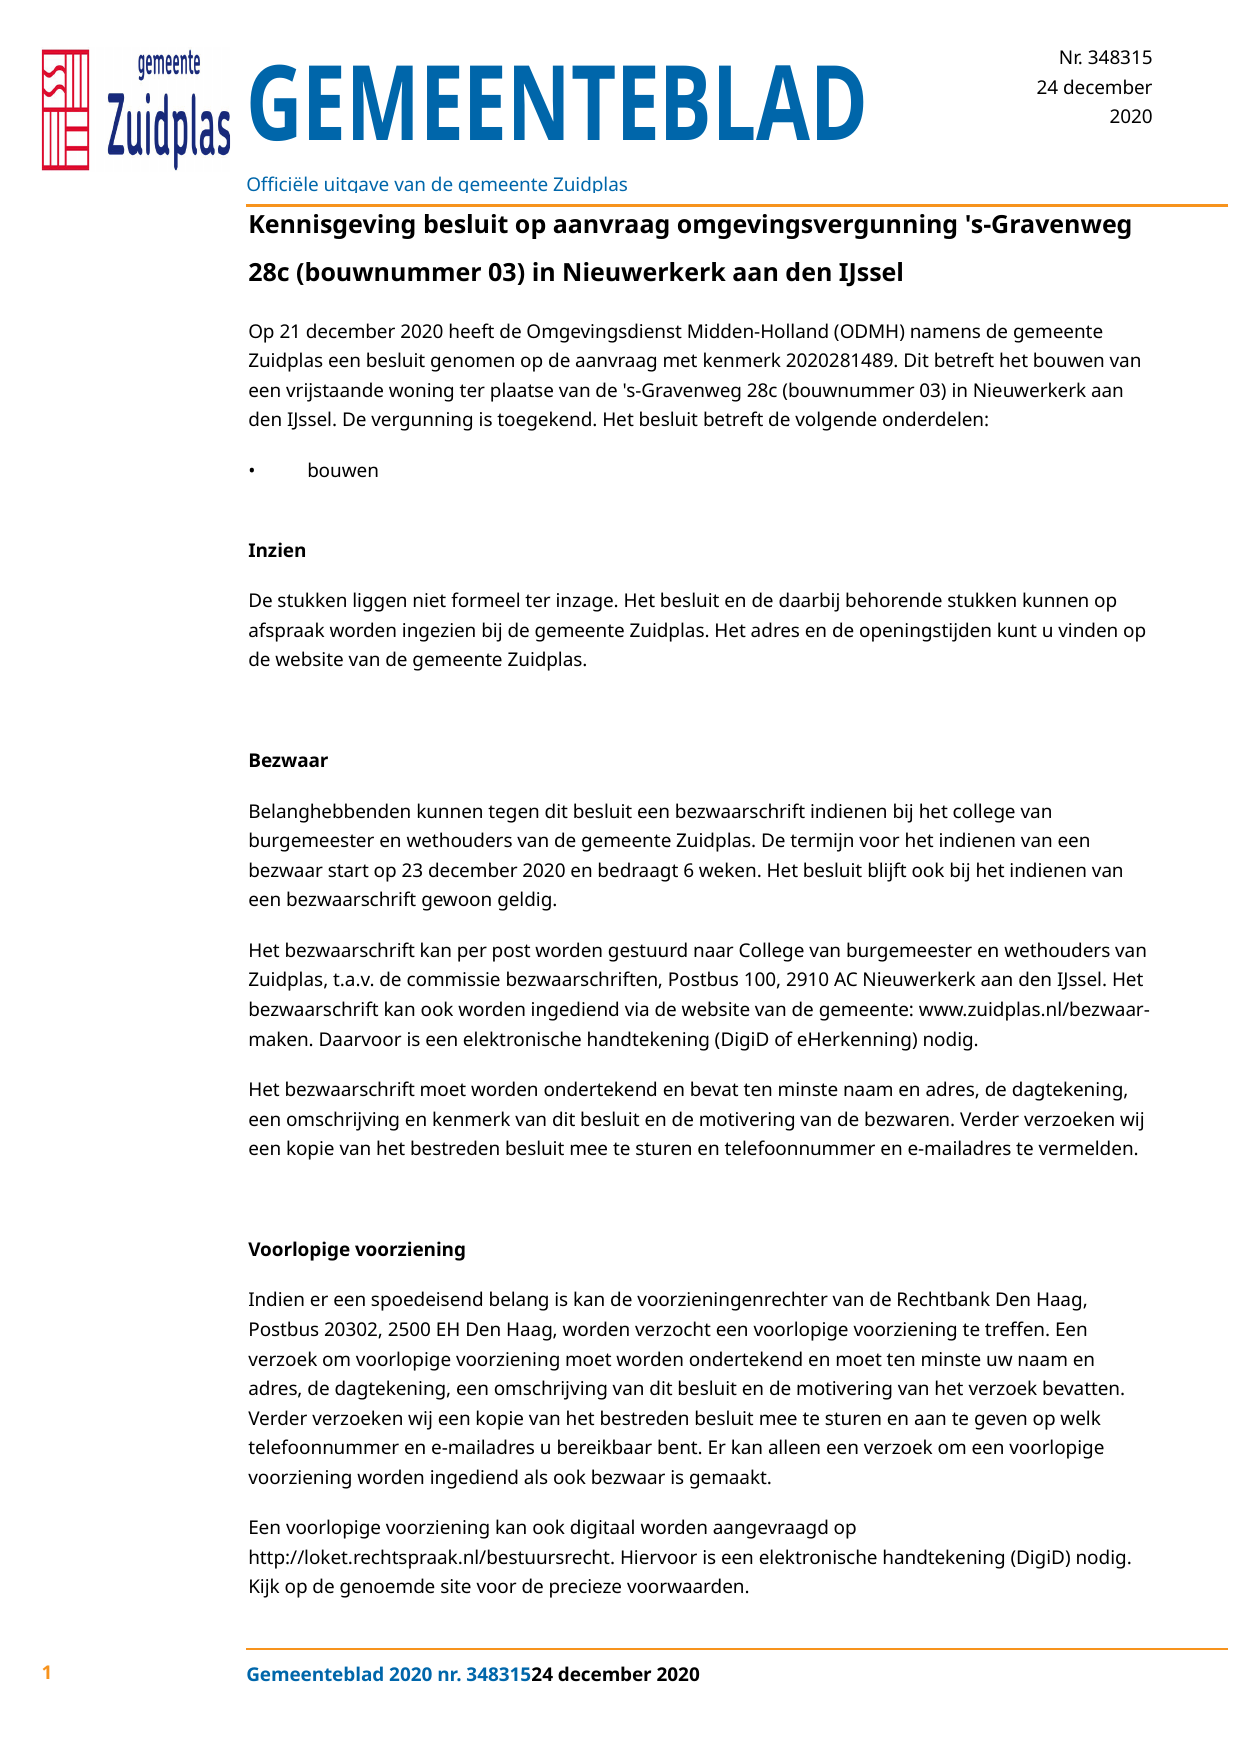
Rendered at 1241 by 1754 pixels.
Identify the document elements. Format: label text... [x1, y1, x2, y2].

text Belanghebbenden kunnen tegen dit besluit een bezwaarschrift indienen bij het college van burgemeester en wethouders van de gemeente Zuidplas. De termijn voor het indienen van een bezwaar start op 23 december 2020 en bedraagt 6 weken. Het besluit blijft ook bij het indienen van een bezwaarschrift gewoon geldig. [248, 798, 1152, 912]
text Bezwaar [248, 747, 1152, 773]
picture [41, 47, 231, 172]
list bouwen [248, 457, 1152, 483]
text Op 21 december 2020 heeft de Omgevingsdienst Midden-Holland (ODMH) namens de gemeente Zuidplas een besluit genomen op de aanvraag met kenmerk 2020281489. Dit betreft het bouwen van een vrijstaande woning ter plaatse van de 's-Gravenweg 28c (bouwnummer 03) in Nieuwerkerk aan den IJssel. De vergunning is toegekend. Het besluit betreft de volgende onderdelen: [248, 318, 1152, 432]
text Indien er een spoedeisend belang is kan de voorzieningenrechter van de Rechtbank Den Haag, Postbus 20302, 2500 EH Den Haag, worden verzocht een voorlopige voorziening te treffen. Een verzoek om voorlopige voorziening moet worden ondertekend en moet ten minste uw naam en adres, de dagtekening, een omschrijving van dit besluit en de motivering van het verzoek bevatten. Verder verzoeken wij een kopie van het bestreden besluit mee te sturen en aan te geven op welk telefoonnummer en e-mailadres u bereikbaar bent. Er kan alleen een verzoek om een voorlopige voorziening worden ingediend als ook bezwaar is gemaakt. [248, 1287, 1152, 1490]
text Het bezwaarschrift kan per post worden gestuurd naar College van burgemeester en wethouders van Zuidplas, t.a.v. de commissie bezwaarschriften, Postbus 100, 2910 AC Nieuwerkerk aan den IJssel. Het bezwaarschrift kan ook worden ingediend via de website van de gemeente: www.zuidplas.nl/bezwaar-maken. Daarvoor is een elektronische handtekening (DigiD of eHerkenning) nodig. [248, 937, 1152, 1052]
text Een voorlopige voorziening kan ook digitaal worden aangevraagd op http://loket.rechtspraak.nl/bestuursrecht. Hiervoor is een elektronische handtekening (DigiD) nodig. Kijk op de genoemde site voor de precieze voorwaarden. [248, 1514, 1152, 1599]
text Inzien [248, 537, 1152, 563]
text De stukken liggen niet formeel ter inzage. Het besluit en de daarbij behorende stukken kunnen op afspraak worden ingezien bij de gemeente Zuidplas. Het adres en de openingstijden kunt u vinden op de website van de gemeente Zuidplas. [248, 587, 1152, 672]
text Voorlopige voorziening [248, 1236, 1152, 1262]
text Kennisgeving besluit op aanvraag omgevingsvergunning 's-Gravenweg 28c (bouwnummer 03) in Nieuwerkerk aan den IJssel [248, 207, 1152, 288]
text Het bezwaarschrift moet worden ondertekend en bevat ten minste naam en adres, de dagtekening, een omschrijving en kenmerk van dit besluit en de motivering van de bezwaren. Verder verzoeken wij een kopie van het bestreden besluit mee te sturen en telefoonnummer en e-mailadres te vermelden. [248, 1076, 1152, 1161]
